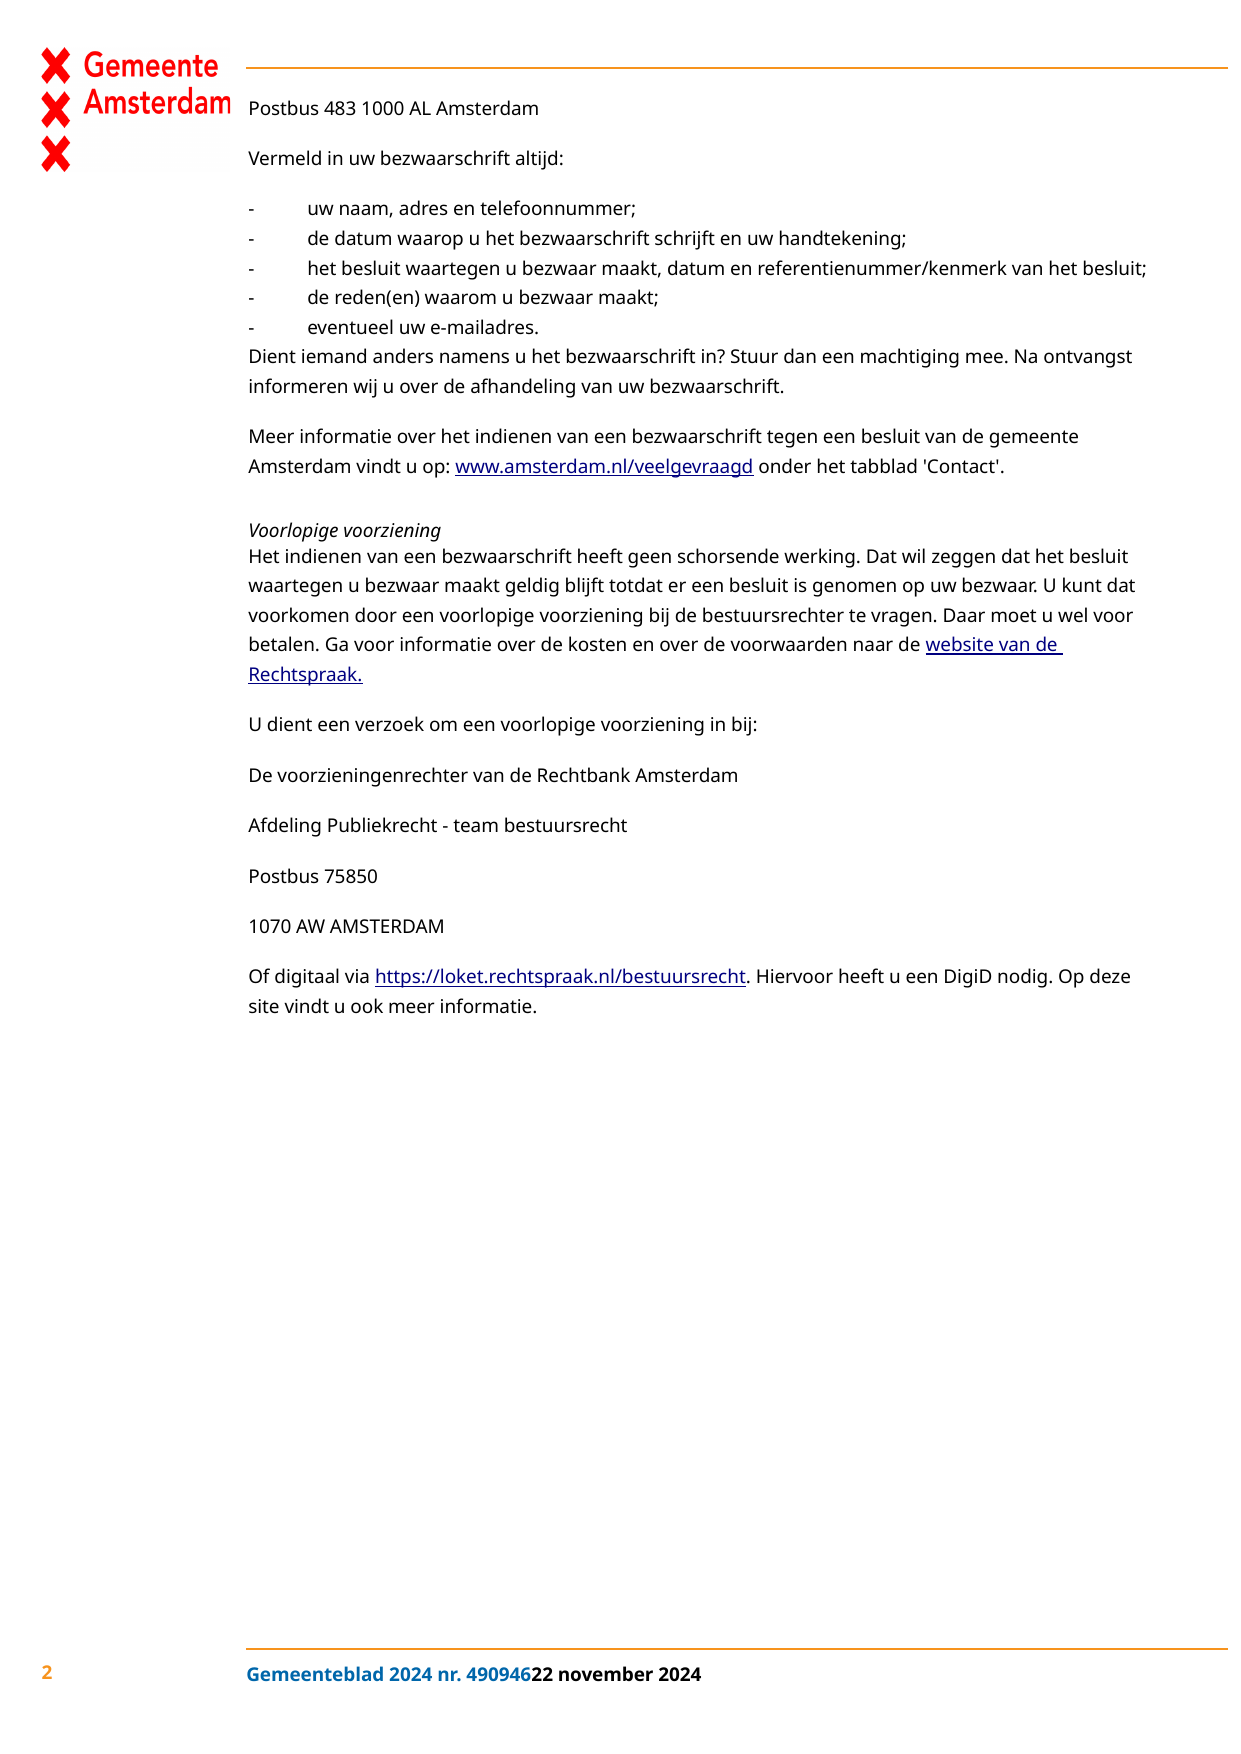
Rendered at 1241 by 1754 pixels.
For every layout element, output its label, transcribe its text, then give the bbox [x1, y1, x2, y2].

list uw naam, adres en telefoonnummer; [248, 196, 1152, 221]
text 1070 AW AMSTERDAM [248, 913, 1152, 939]
list eventueel uw e-mailadres. [248, 314, 1152, 340]
text Afdeling Publiekrecht - team bestuursrecht [248, 812, 1152, 838]
text Het indienen van een bezwaarschrift heeft geen schorsende werking. Dat wil zeggen dat het besluit waartegen u bezwaar maakt geldig blijft totdat er een besluit is genomen op uw bezwaar. U kunt dat voorkomen door een voorlopige voorziening bij de bestuursrechter te vragen. Daar moet u wel voor betalen. Ga voor informatie over de kosten en over de voorwaarden naar de website van de Rechtspraak. [248, 543, 1152, 687]
text De voorzieningenrechter van de Rechtbank Amsterdam [248, 762, 1152, 788]
text Postbus 75850 [248, 863, 1152, 888]
text Voorlopige voorziening [248, 517, 1152, 543]
text Vermeld in uw bezwaarschrift altijd: [248, 145, 1152, 171]
list de datum waarop u het bezwaarschrift schrijft en uw handtekening; [248, 225, 1152, 251]
list de reden(en) waarom u bezwaar maakt; [248, 284, 1152, 310]
text Postbus 483 1000 AL Amsterdam [248, 95, 1152, 121]
text U dient een verzoek om een voorlopige voorziening in bij: [248, 712, 1152, 737]
list het besluit waartegen u bezwaar maakt, datum en referentienummer/kenmerk van het besluit; [248, 255, 1152, 281]
text Of digitaal via https://loket.rechtspraak.nl/bestuursrecht. Hiervoor heeft u een DigiD nodig. Op deze site vindt u ook meer informatie. [248, 964, 1152, 1019]
picture [41, 47, 231, 172]
text Meer informatie over het indienen van een bezwaarschrift tegen een besluit van de gemeente Amsterdam vindt u op: www.amsterdam.nl/veelgevraagd onder het tabblad 'Contact'. [248, 423, 1152, 479]
text Dient iemand anders namens u het bezwaarschrift in? Stuur dan een machtiging mee. Na ontvangst informeren wij u over de afhandeling van uw bezwaarschrift. [248, 343, 1152, 399]
